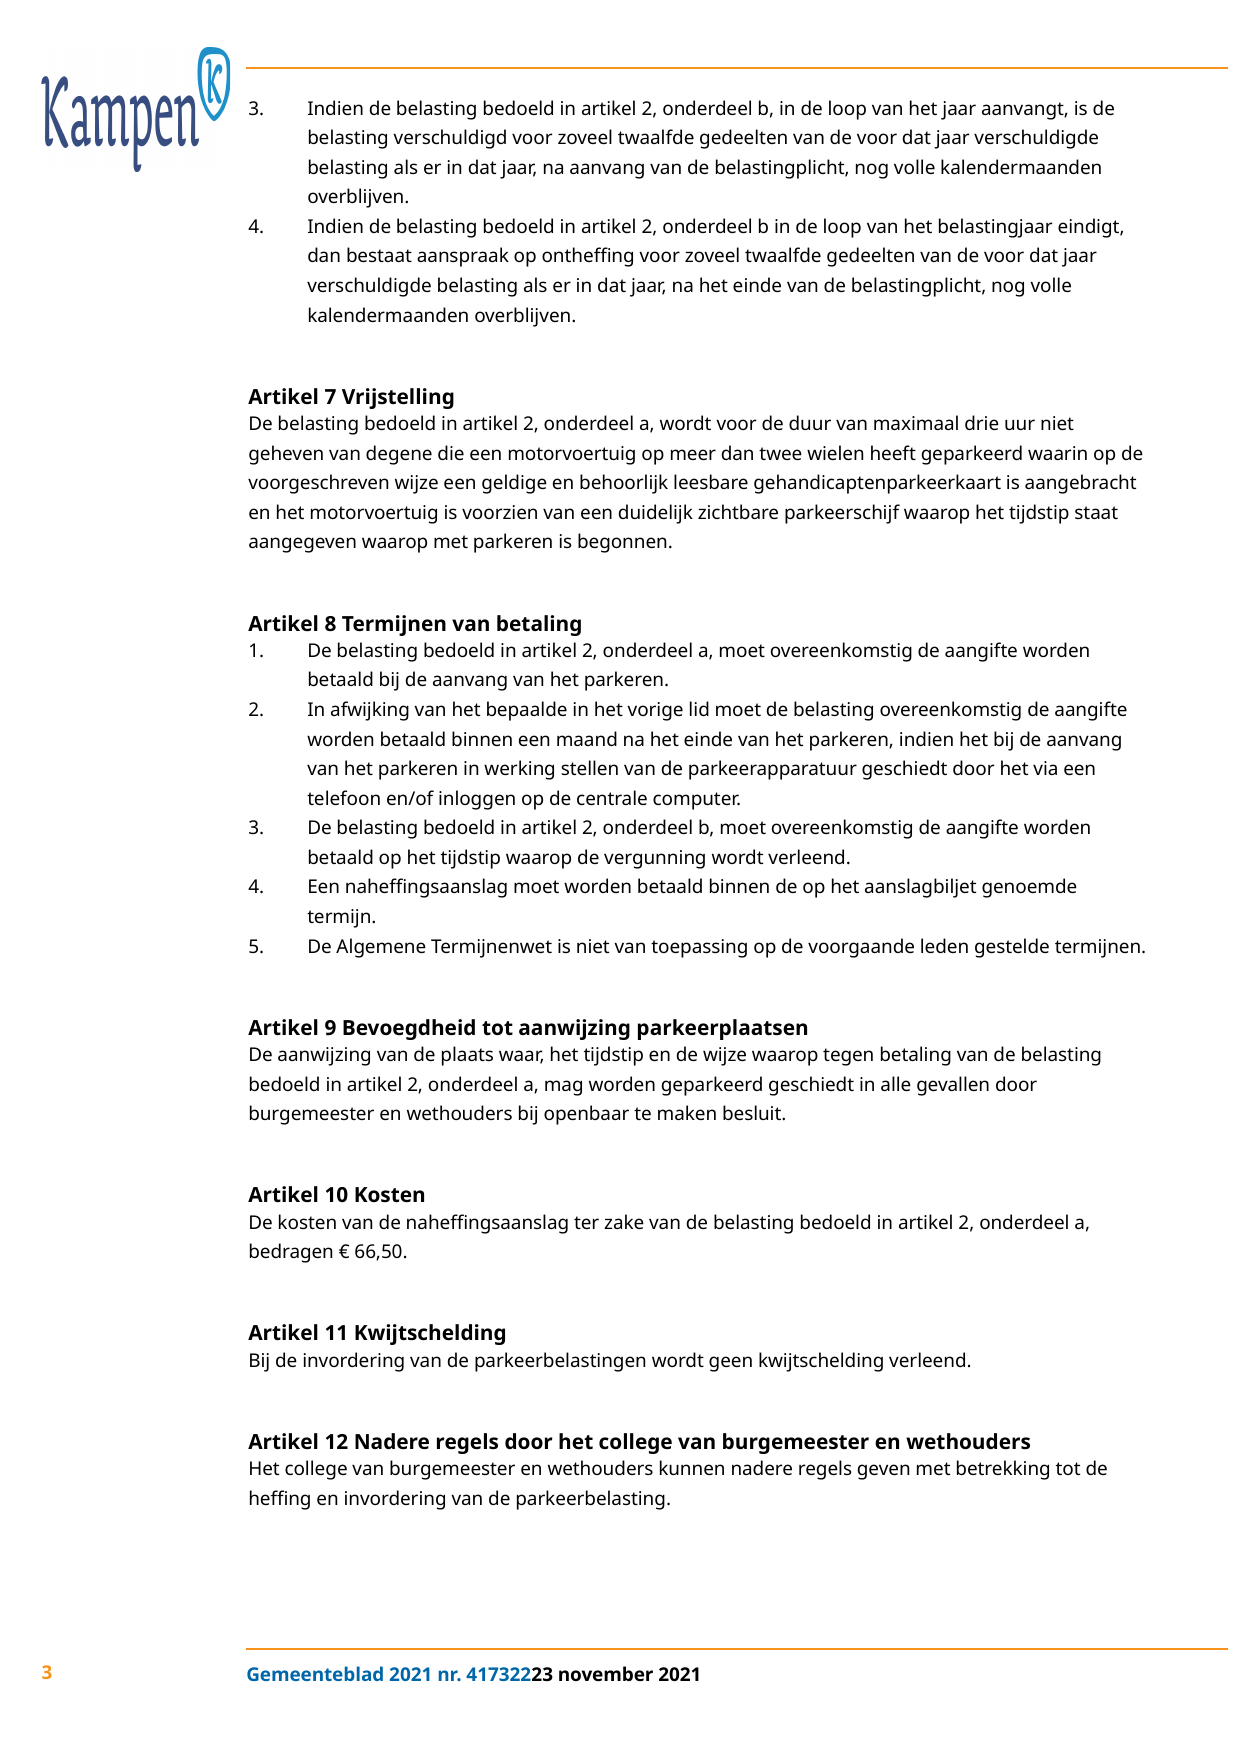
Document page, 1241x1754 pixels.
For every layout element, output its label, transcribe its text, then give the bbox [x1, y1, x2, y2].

text De kosten van de naheffingsaanslag ter zake van de belasting bedoeld in artikel 2, onderdeel a, bedragen € 66,50. [248, 1209, 1152, 1264]
list Indien de belasting bedoeld in artikel 2, onderdeel b in de loop van het belastingjaar eindigt, dan bestaat aanspraak op ontheffing voor zoveel twaalfde gedeelten van de voor dat jaar verschuldigde belasting als er in dat jaar, na het einde van de belastingplicht, nog volle kalendermaanden overblijven. [248, 213, 1152, 328]
text De aanwijzing van de plaats waar, het tijdstip en de wijze waarop tegen betaling van de belasting bedoeld in artikel 2, onderdeel a, mag worden geparkeerd geschiedt in alle gevallen door burgemeester en wethouders bij openbaar te maken besluit. [248, 1041, 1152, 1126]
text Artikel 7 Vrijstelling [248, 382, 1152, 410]
list In afwijking van het bepaalde in het vorige lid moet de belasting overeenkomstig de aangifte worden betaald binnen een maand na het einde van het parkeren, indien het bij de aanvang van het parkeren in werking stellen van de parkeerapparatuur geschiedt door het via een telefoon en/of inloggen op de centrale computer. [248, 696, 1152, 811]
list Indien de belasting bedoeld in artikel 2, onderdeel b, in de loop van het jaar aanvangt, is de belasting verschuldigd voor zoveel twaalfde gedeelten van de voor dat jaar verschuldigde belasting als er in dat jaar, na aanvang van de belastingplicht, nog volle kalendermaanden overblijven. [248, 95, 1152, 209]
list Een naheffingsaanslag moet worden betaald binnen de op het aanslagbiljet genoemde termijn. [248, 874, 1152, 929]
text Artikel 11 Kwijtschelding [248, 1318, 1152, 1347]
list De belasting bedoeld in artikel 2, onderdeel a, moet overeenkomstig de aangifte worden betaald bij de aanvang van het parkeren. [248, 637, 1152, 692]
list De belasting bedoeld in artikel 2, onderdeel b, moet overeenkomstig de aangifte worden betaald op het tijdstip waarop de vergunning wordt verleend. [248, 814, 1152, 870]
text De belasting bedoeld in artikel 2, onderdeel a, wordt voor de duur van maximaal drie uur niet geheven van degene die een motorvoertuig op meer dan twee wielen heeft geparkeerd waarin op de voorgeschreven wijze een geldige en behoorlijk leesbare gehandicaptenparkeerkaart is aangebracht en het motorvoertuig is voorzien van een duidelijk zichtbare parkeerschijf waarop het tijdstip staat aangegeven waarop met parkeren is begonnen. [248, 410, 1152, 554]
text Bij de invordering van de parkeerbelastingen wordt geen kwijtschelding verleend. [248, 1347, 1152, 1373]
text Artikel 9 Bevoegdheid tot aanwijzing parkeerplaatsen [248, 1013, 1152, 1041]
text Artikel 8 Termijnen van betaling [248, 609, 1152, 637]
list De Algemene Termijnenwet is niet van toepassing op de voorgaande leden gestelde termijnen. [248, 933, 1152, 959]
text Artikel 10 Kosten [248, 1181, 1152, 1209]
picture [41, 47, 231, 172]
text Artikel 12 Nadere regels door het college van burgemeester en wethouders [248, 1427, 1152, 1455]
text Het college van burgemeester en wethouders kunnen nadere regels geven met betrekking tot de heffing en invordering van de parkeerbelasting. [248, 1455, 1152, 1511]
